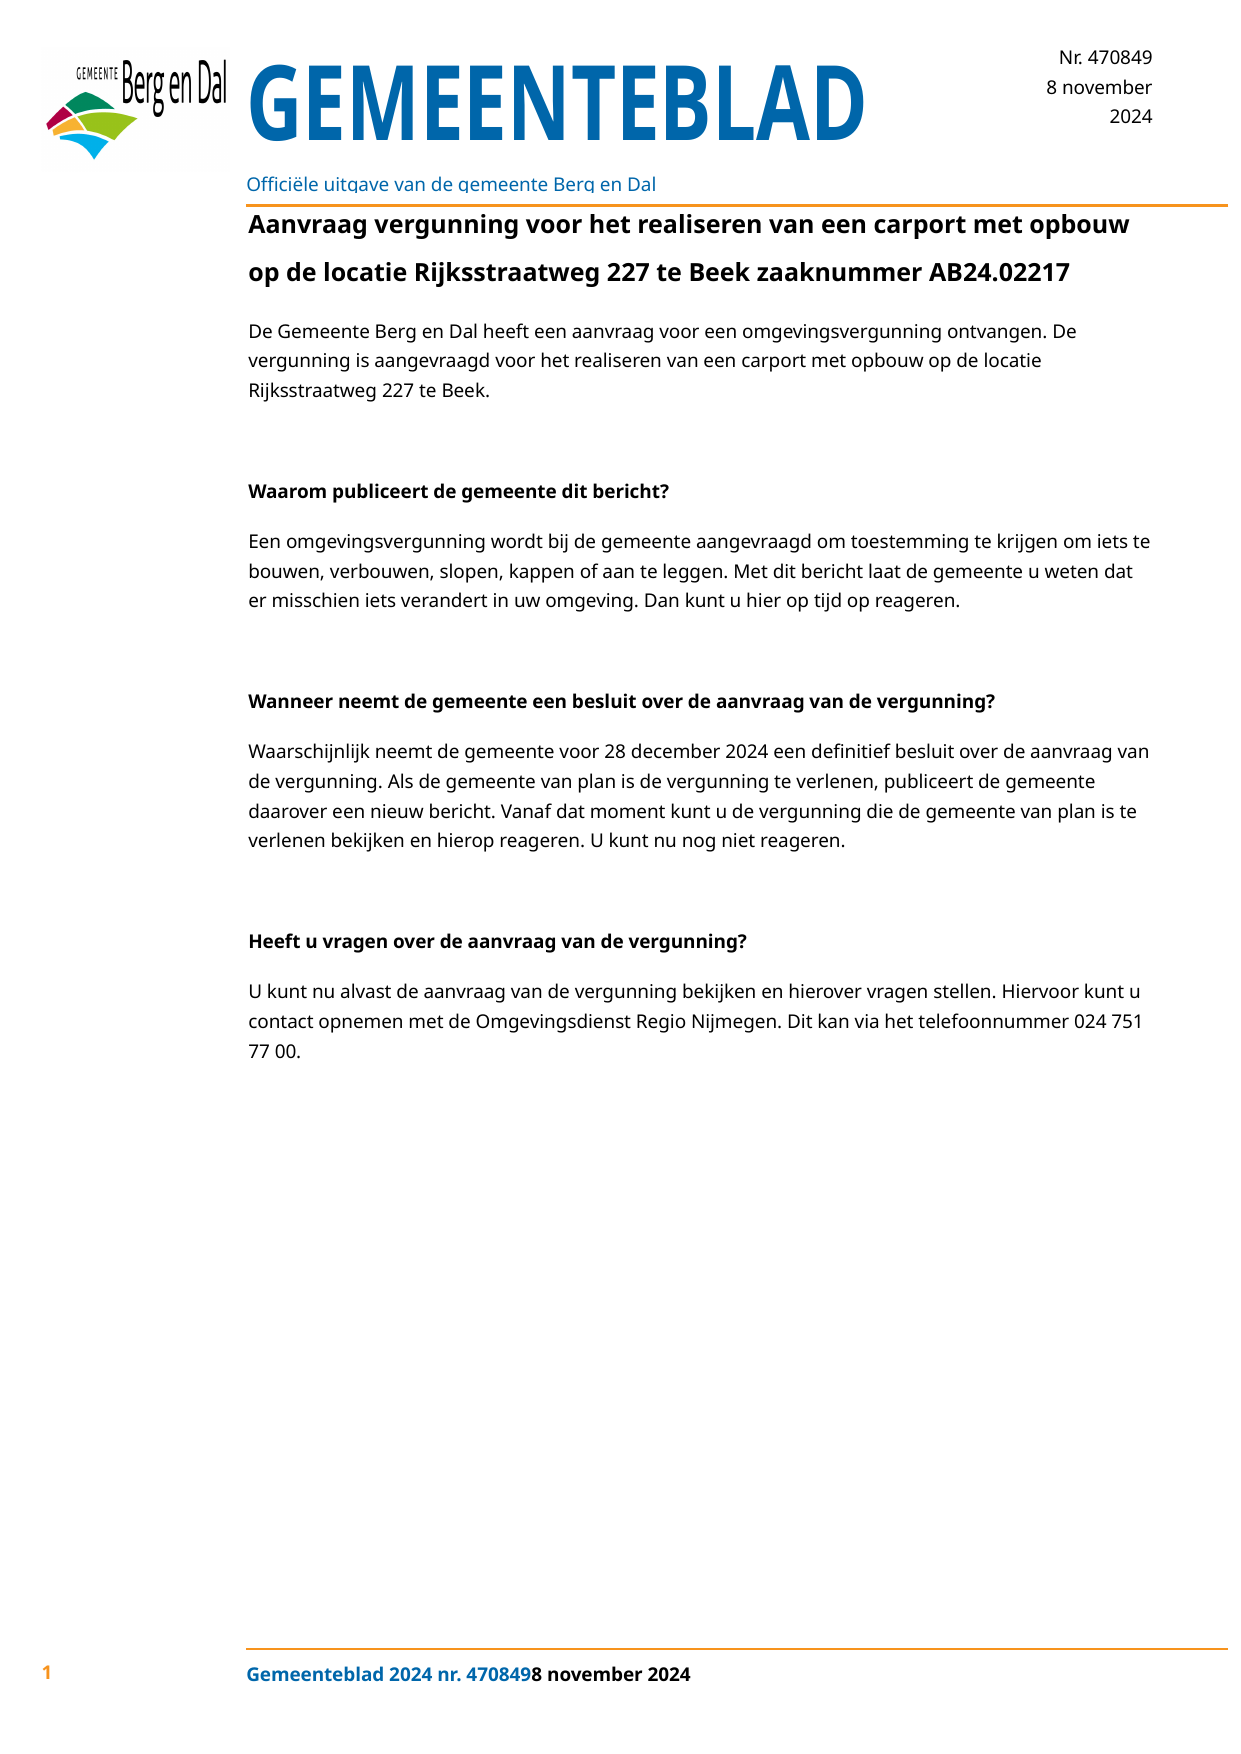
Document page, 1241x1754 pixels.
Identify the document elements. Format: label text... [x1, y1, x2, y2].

picture [41, 47, 231, 172]
text Waarschijnlijk neemt de gemeente voor 28 december 2024 een definitief besluit over de aanvraag van de vergunning. Als de gemeente van plan is de vergunning te verlenen, publiceert de gemeente daarover een nieuw bericht. Vanaf dat moment kunt u de vergunning die de gemeente van plan is te verlenen bekijken en hierop reageren. U kunt nu nog niet reageren. [248, 739, 1152, 853]
text U kunt nu alvast de aanvraag van de vergunning bekijken en hierover vragen stellen. Hiervoor kunt u contact opnemen met de Omgevingsdienst Regio Nijmegen. Dit kan via het telefoonnummer 024 751 77 00. [248, 979, 1152, 1064]
text De Gemeente Berg en Dal heeft een aanvraag voor een omgevingsvergunning ontvangen. De vergunning is aangevraagd voor het realiseren van een carport met opbouw op de locatie Rijksstraatweg 227 te Beek. [248, 318, 1152, 403]
text Heeft u vragen over de aanvraag van de vergunning? [248, 928, 1152, 954]
text Aanvraag vergunning voor het realiseren van een carport met opbouw op de locatie Rijksstraatweg 227 te Beek zaaknummer AB24.02217 [248, 207, 1152, 288]
text Wanneer neemt de gemeente een besluit over de aanvraag van de vergunning? [248, 688, 1152, 714]
text Waarom publiceert de gemeente dit bericht? [248, 478, 1152, 504]
text Een omgevingsvergunning wordt bij de gemeente aangevraagd om toestemming te krijgen om iets te bouwen, verbouwen, slopen, kappen of aan te leggen. Met dit bericht laat de gemeente u weten dat er misschien iets verandert in uw omgeving. Dan kunt u hier op tijd op reageren. [248, 528, 1152, 613]
